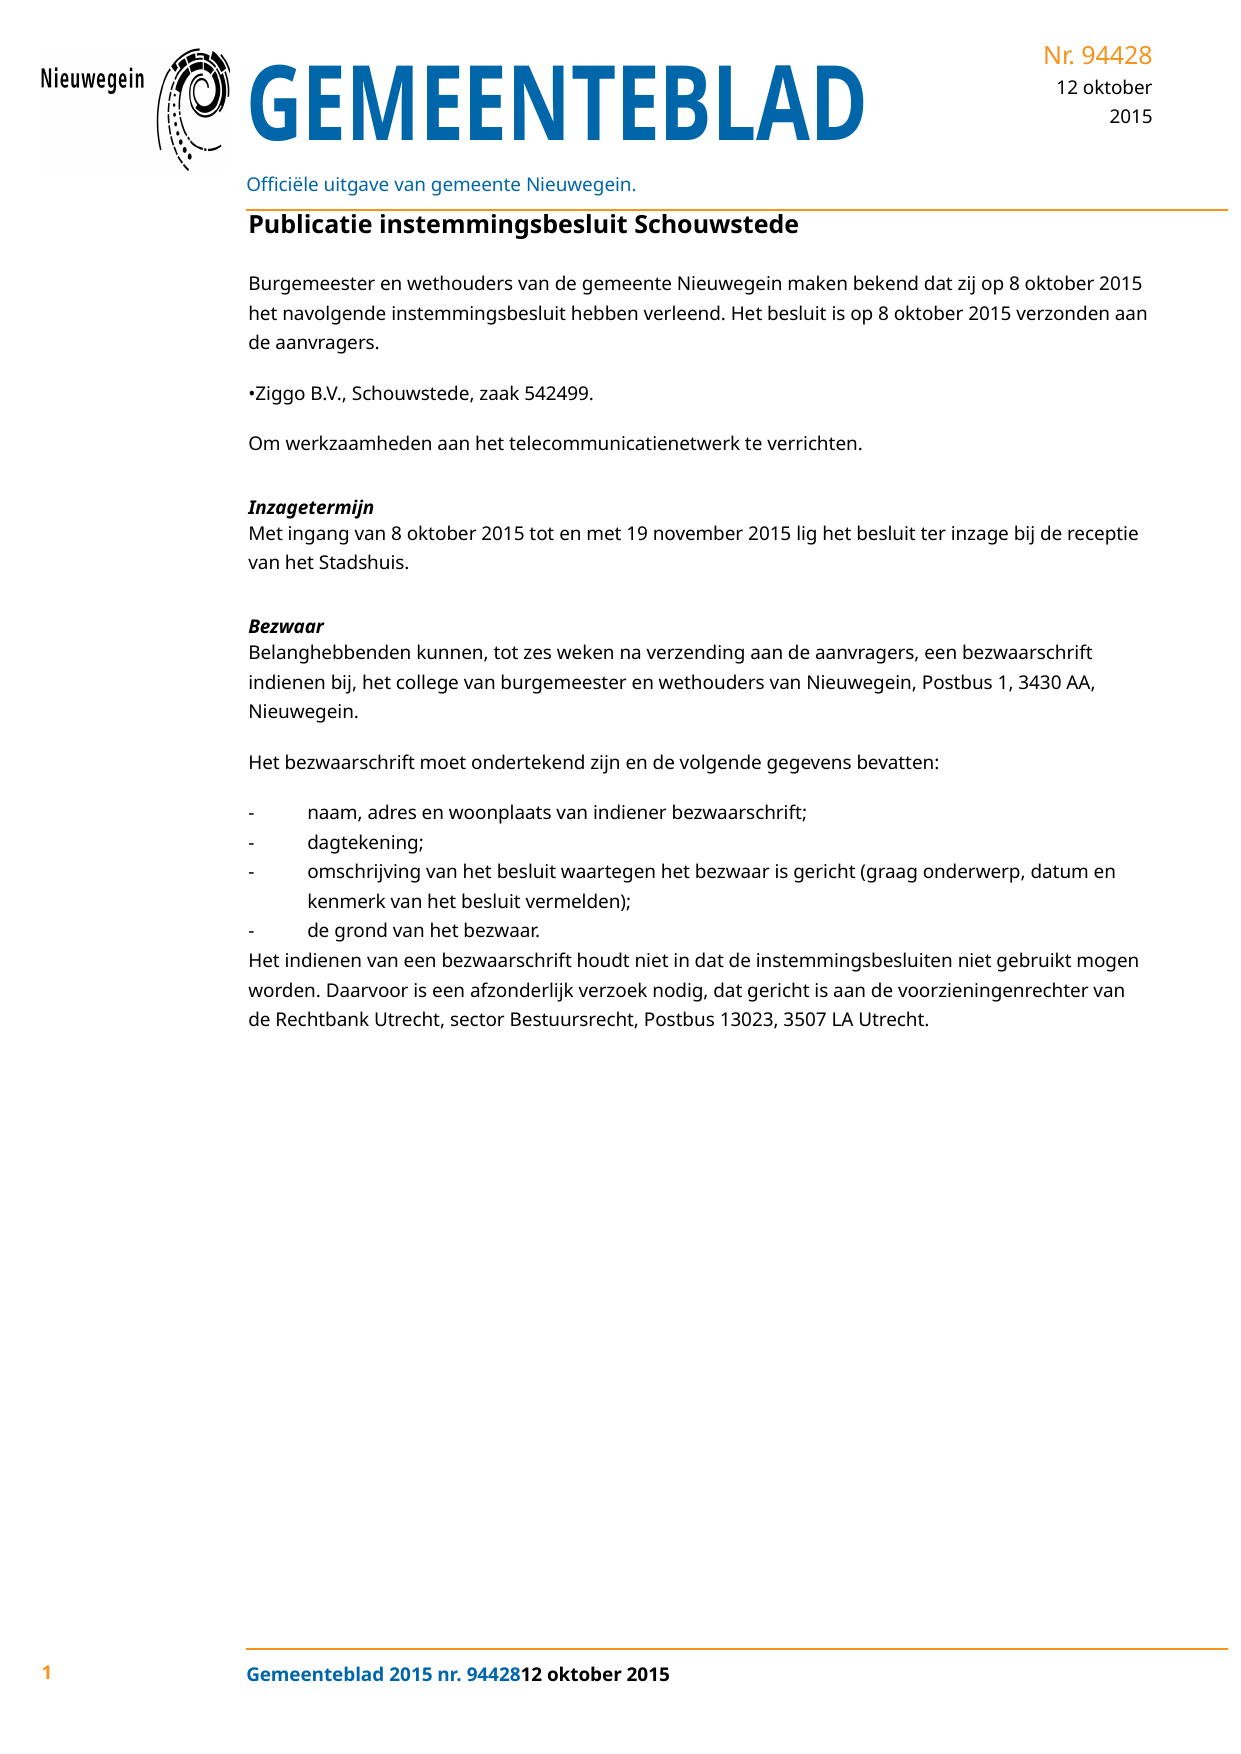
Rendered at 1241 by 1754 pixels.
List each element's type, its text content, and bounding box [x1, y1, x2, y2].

text Met ingang van 8 oktober 2015 tot en met 19 november 2015 lig het besluit ter inzage bij de receptie van het Stadshuis. [248, 520, 1152, 575]
text Belanghebbenden kunnen, tot zes weken na verzending aan de aanvragers, een bezwaarschrift indienen bij, het college van burgemeester en wethouders van Nieuwegein, Postbus 1, 3430 AA, Nieuwegein. [248, 639, 1152, 724]
text Inzagetermijn [248, 494, 1152, 520]
text Burgemeester en wethouders van de gemeente Nieuwegein maken bekend dat zij op 8 oktober 2015 het navolgende instemmingsbesluit hebben verleend. Het besluit is op 8 oktober 2015 verzonden aan de aanvragers. [248, 270, 1152, 355]
picture [41, 47, 231, 172]
text Publicatie instemmingsbesluit Schouwstede [248, 211, 1152, 241]
list dagtekening; [248, 829, 1152, 854]
text Het indienen van een bezwaarschrift houdt niet in dat de instemmingsbesluiten niet gebruikt mogen worden. Daarvoor is een afzonderlijk verzoek nodig, dat gericht is aan de voorzieningenrechter van de Rechtbank Utrecht, sector Bestuursrecht, Postbus 13023, 3507 LA Utrecht. [248, 947, 1152, 1032]
text Het bezwaarschrift moet ondertekend zijn en de volgende gegevens bevatten: [248, 749, 1152, 774]
list de grond van het bezwaar. [248, 918, 1152, 943]
text Om werkzaamheden aan het telecommunicatienetwerk te verrichten. [248, 430, 1152, 456]
text Bezwaar [248, 613, 1152, 639]
list naam, adres en woonplaats van indiener bezwaarschrift; [248, 799, 1152, 825]
list omschrijving van het besluit waartegen het bezwaar is gericht (graag onderwerp, datum en kenmerk van het besluit vermelden); [248, 858, 1152, 914]
text •Ziggo B.V., Schouwstede, zaak 542499. [248, 380, 1152, 406]
